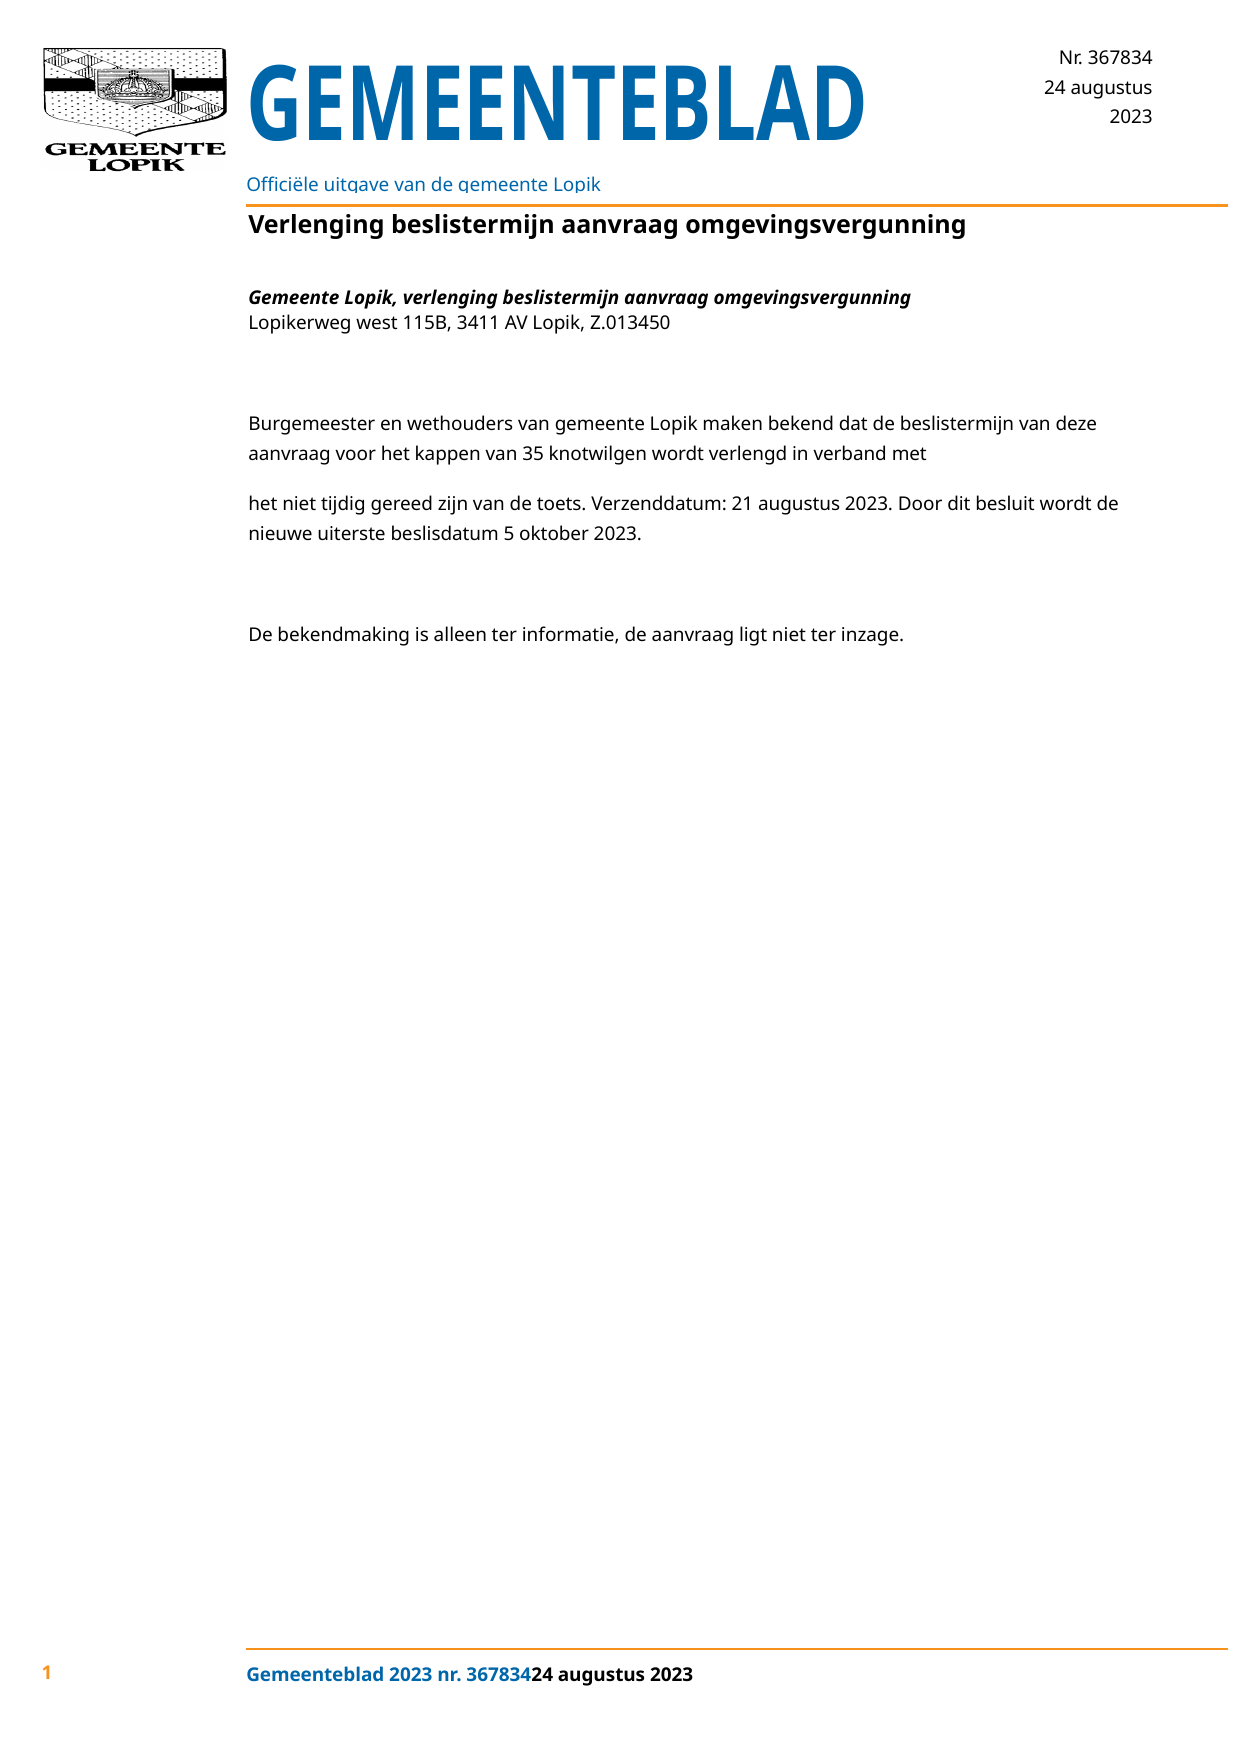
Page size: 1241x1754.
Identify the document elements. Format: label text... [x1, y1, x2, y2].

text Lopikerweg west 115B, 3411 AV Lopik, Z.013450 [248, 309, 1152, 335]
text Burgemeester en wethouders van gemeente Lopik maken bekend dat de beslistermijn van deze aanvraag voor het kappen van 35 knotwilgen wordt verlengd in verband met [248, 410, 1152, 466]
picture [41, 47, 231, 172]
text Verlenging beslistermijn aanvraag omgevingsvergunning [248, 207, 1152, 241]
text het niet tijdig gereed zijn van de toets. Verzenddatum: 21 augustus 2023. Door dit besluit wordt de nieuwe uiterste beslisdatum 5 oktober 2023. [248, 490, 1152, 546]
text Gemeente Lopik, verlenging beslistermijn aanvraag omgevingsvergunning [248, 284, 1152, 309]
text De bekendmaking is alleen ter informatie, de aanvraag ligt niet ter inzage. [248, 621, 1152, 647]
